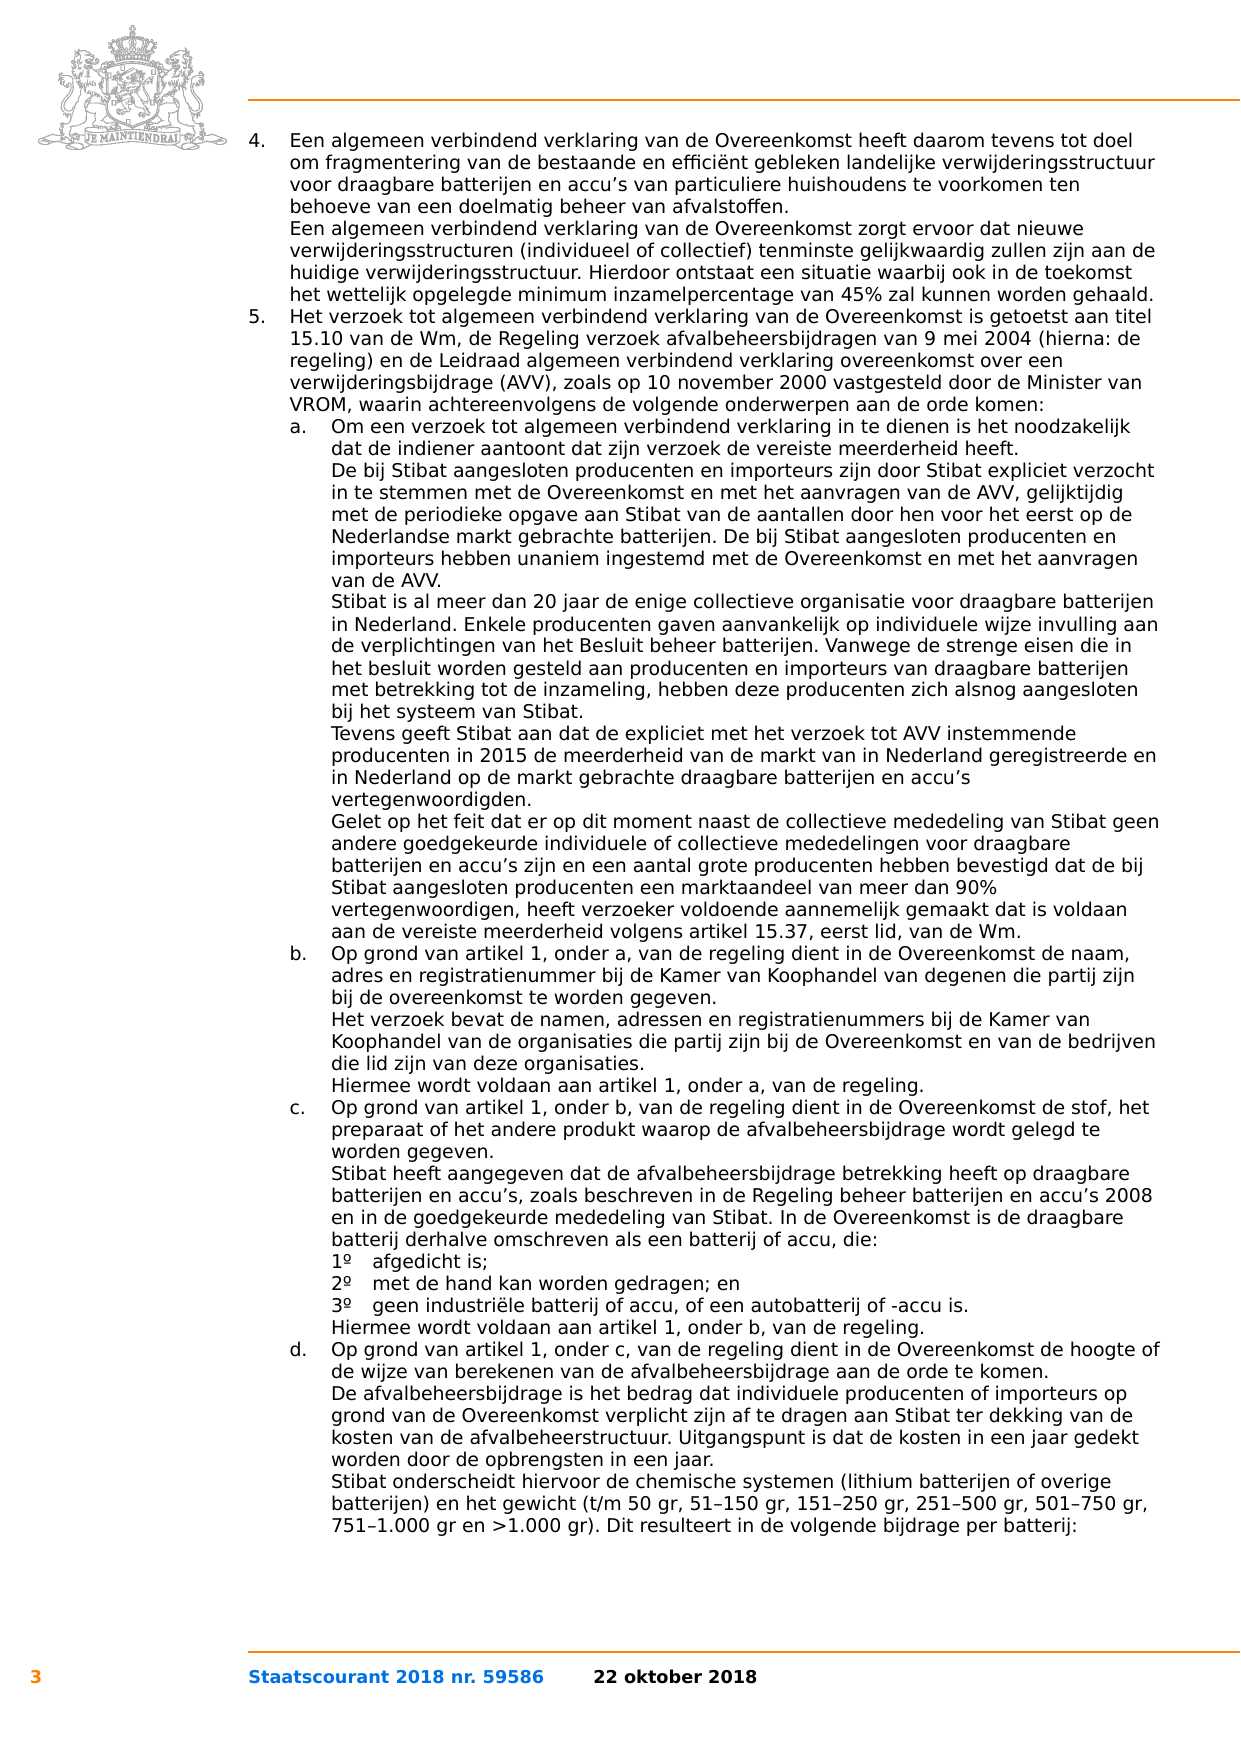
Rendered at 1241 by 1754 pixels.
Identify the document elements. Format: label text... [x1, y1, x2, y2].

text Gelet op het feit dat er op dit moment naast de collectieve mededeling van Stibat geen andere goedgekeurde individuele of collectieve mededelingen voor draagbare batterijen en accu’s zijn en een aantal grote producenten hebben bevestigd dat de bij Stibat aangesloten producenten een marktaandeel van meer dan 90% vertegenwoordigen, heeft verzoeker voldoende aannemelijk gemaakt dat is voldaan aan de vereiste meerderheid volgens artikel 15.37, eerst lid, van de Wm. [331, 811, 1163, 943]
text b. Op grond van artikel 1, onder a, van de regeling dient in de Overeenkomst de naam, adres en registratienummer bij de Kamer van Koophandel van degenen die partij zijn bij de overeenkomst te worden gegeven. [289, 943, 1163, 1009]
text 3º geen industriële batterij of accu, of een autobatterij of -accu is. [331, 1295, 1163, 1317]
text c. Op grond van artikel 1, onder b, van de regeling dient in de Overeenkomst de stof, het preparaat of het andere produkt waarop de afvalbeheersbijdrage wordt gelegd te worden gegeven. [289, 1097, 1163, 1163]
text 1º afgedicht is; [331, 1251, 1163, 1273]
picture [38, 25, 227, 150]
text Stibat onderscheidt hiervoor de chemische systemen (lithium batterijen of overige batterijen) en het gewicht (t/m 50 gr, 51–150 gr, 151–250 gr, 251–500 gr, 501–750 gr, 751–1.000 gr en >1.000 gr). Dit resulteert in de volgende bijdrage per batterij: [331, 1471, 1163, 1537]
text 5. Het verzoek tot algemeen verbindend verklaring van de Overeenkomst is getoetst aan titel 15.10 van de Wm, de Regeling verzoek afvalbeheersbijdragen van 9 mei 2004 (hierna: de regeling) en de Leidraad algemeen verbindend verklaring overeenkomst over een verwijderingsbijdrage (AVV), zoals op 10 november 2000 vastgesteld door de Minister van VROM, waarin achtereenvolgens de volgende onderwerpen aan de orde komen: [248, 306, 1163, 416]
text a. Om een verzoek tot algemeen verbindend verklaring in te dienen is het noodzakelijk dat de indiener aantoont dat zijn verzoek de vereiste meerderheid heeft. [289, 416, 1163, 459]
text Tevens geeft Stibat aan dat de expliciet met het verzoek tot AVV instemmende producenten in 2015 de meerderheid van de markt van in Nederland geregistreerde en in Nederland op de markt gebrachte draagbare batterijen en accu’s vertegenwoordigden. [331, 723, 1163, 811]
text d. Op grond van artikel 1, onder c, van de regeling dient in de Overeenkomst de hoogte of de wijze van berekenen van de afvalbeheersbijdrage aan de orde te komen. [289, 1339, 1163, 1383]
text Stibat is al meer dan 20 jaar de enige collectieve organisatie voor draagbare batterijen in Nederland. Enkele producenten gaven aanvankelijk op individuele wijze invulling aan de verplichtingen van het Besluit beheer batterijen. Vanwege de strenge eisen die in het besluit worden gesteld aan producenten en importeurs van draagbare batterijen met betrekking tot de inzameling, hebben deze producenten zich alsnog aangesloten bij het systeem van Stibat. [331, 591, 1163, 723]
text De afvalbeheersbijdrage is het bedrag dat individuele producenten of importeurs op grond van de Overeenkomst verplicht zijn af te dragen aan Stibat ter dekking van de kosten van de afvalbeheerstructuur. Uitgangspunt is dat de kosten in een jaar gedekt worden door de opbrengsten in een jaar. [331, 1383, 1163, 1471]
text Hiermee wordt voldaan aan artikel 1, onder a, van de regeling. [331, 1075, 1163, 1097]
text 4. Een algemeen verbindend verklaring van de Overeenkomst heeft daarom tevens tot doel om fragmentering van de bestaande en efficiënt gebleken landelijke verwijderingsstructuur voor draagbare batterijen en accu’s van particuliere huishoudens te voorkomen ten behoeve van een doelmatig beheer van afvalstoffen. [248, 130, 1163, 218]
text De bij Stibat aangesloten producenten en importeurs zijn door Stibat expliciet verzocht in te stemmen met de Overeenkomst en met het aanvragen van de AVV, gelijktijdig met de periodieke opgave aan Stibat van de aantallen door hen voor het eerst op de Nederlandse markt gebrachte batterijen. De bij Stibat aangesloten producenten en importeurs hebben unaniem ingestemd met de Overeenkomst en met het aanvragen van de AVV. [331, 459, 1163, 591]
text 2º met de hand kan worden gedragen; en [331, 1273, 1163, 1295]
text Stibat heeft aangegeven dat de afvalbeheersbijdrage betrekking heeft op draagbare batterijen en accu’s, zoals beschreven in de Regeling beheer batterijen en accu’s 2008 en in de goedgekeurde mededeling van Stibat. In de Overeenkomst is de draagbare batterij derhalve omschreven als een batterij of accu, die: [331, 1163, 1163, 1251]
text Een algemeen verbindend verklaring van de Overeenkomst zorgt ervoor dat nieuwe verwijderingsstructuren (individueel of collectief) tenminste gelijkwaardig zullen zijn aan de huidige verwijderingsstructuur. Hierdoor ontstaat een situatie waarbij ook in de toekomst het wettelijk opgelegde minimum inzamelpercentage van 45% zal kunnen worden gehaald. [289, 218, 1163, 306]
text Hiermee wordt voldaan aan artikel 1, onder b, van de regeling. [331, 1317, 1163, 1339]
text Het verzoek bevat de namen, adressen en registratienummers bij de Kamer van Koophandel van de organisaties die partij zijn bij de Overeenkomst en van de bedrijven die lid zijn van deze organisaties. [331, 1009, 1163, 1075]
